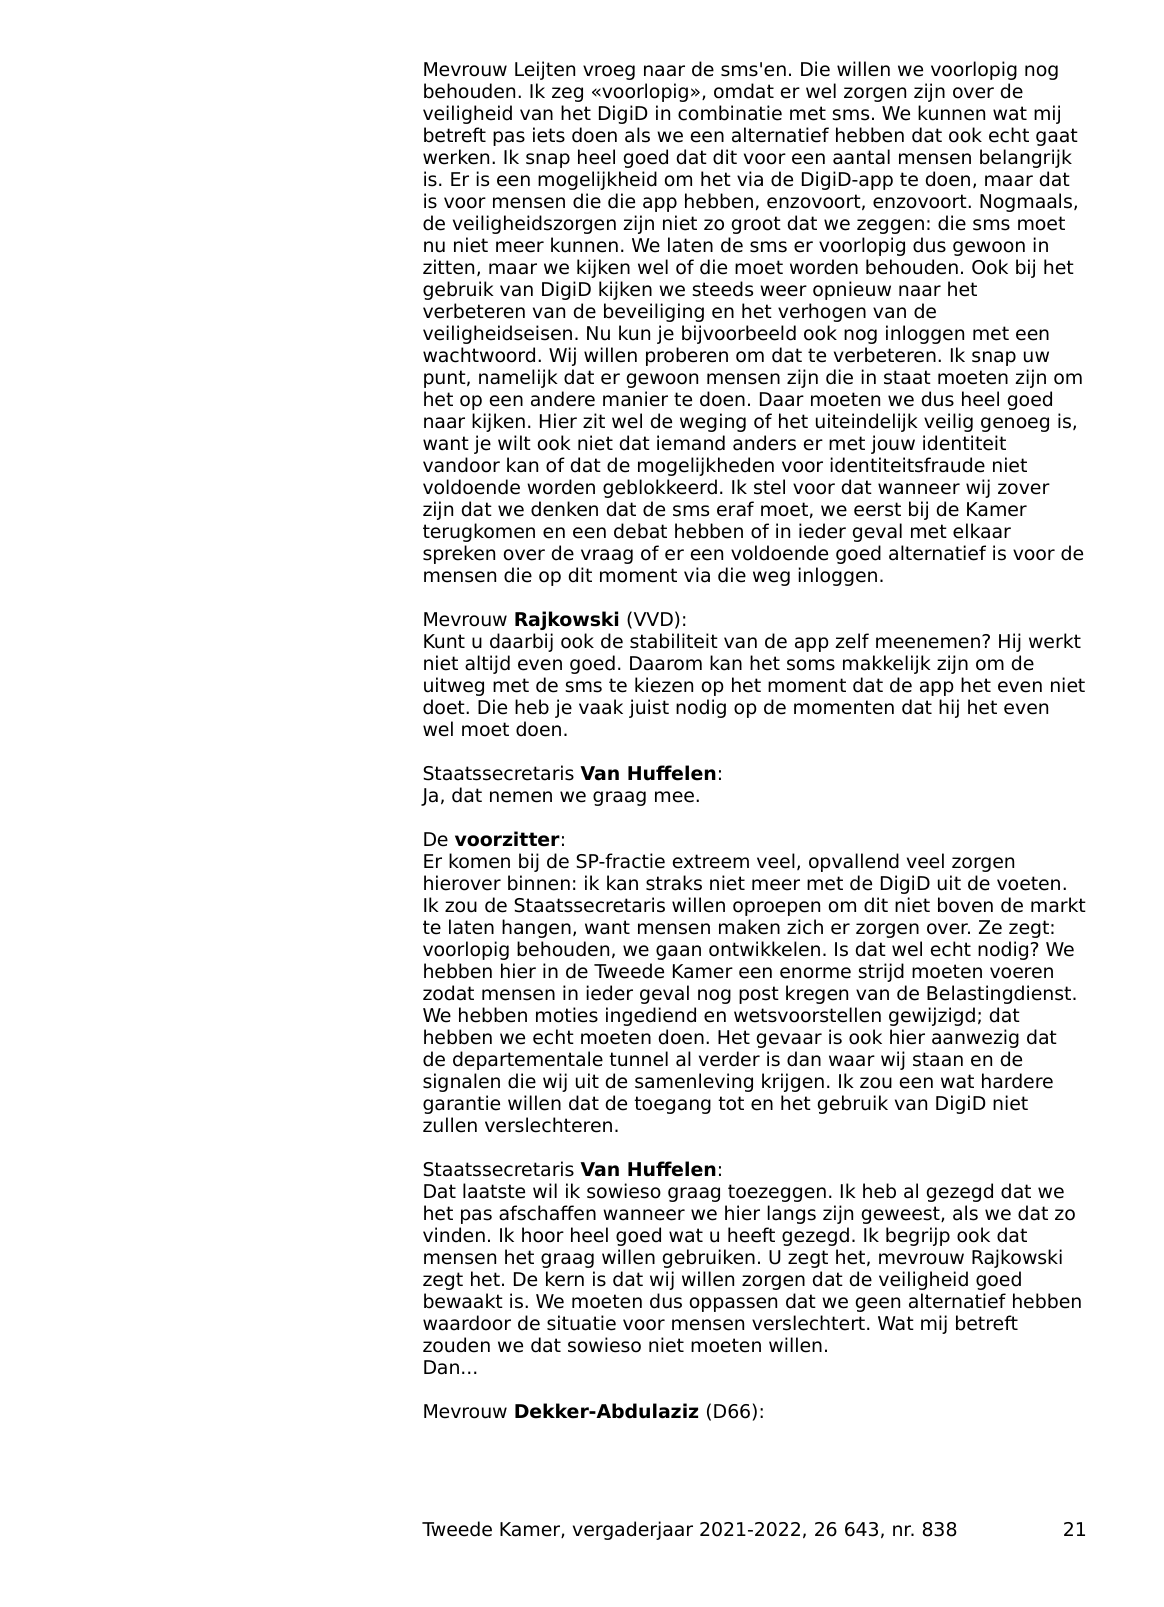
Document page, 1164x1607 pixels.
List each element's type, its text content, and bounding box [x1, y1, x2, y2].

text Mevrouw Dekker-Abdulaziz (D66): [422, 1401, 1087, 1423]
text Mevrouw Rajkowski (VVD): [422, 609, 1087, 631]
text Kunt u daarbij ook de stabiliteit van de app zelf meenemen? Hij werkt niet altijd even goed. Daarom kan het soms makkelijk zijn om de uitweg met de sms te kiezen op het moment dat de app het even niet doet. Die heb je vaak juist nodig op de momenten dat hij het even wel moet doen. [422, 631, 1087, 741]
text Mevrouw Leijten vroeg naar de sms'en. Die willen we voorlopig nog behouden. Ik zeg «voorlopig», omdat er wel zorgen zijn over de veiligheid van het DigiD in combinatie met sms. We kunnen wat mij betreft pas iets doen als we een alternatief hebben dat ook echt gaat werken. Ik snap heel goed dat dit voor een aantal mensen belangrijk is. Er is een mogelijkheid om het via de DigiD-app te doen, maar dat is voor mensen die die app hebben, enzovoort, enzovoort. Nogmaals, de veiligheidszorgen zijn niet zo groot dat we zeggen: die sms moet nu niet meer kunnen. We laten de sms er voorlopig dus gewoon in zitten, maar we kijken wel of die moet worden behouden. Ook bij het gebruik van DigiD kijken we steeds weer opnieuw naar het verbeteren van de beveiliging en het verhogen van de veiligheidseisen. Nu kun je bijvoorbeeld ook nog inloggen met een wachtwoord. Wij willen proberen om dat te verbeteren. Ik snap uw punt, namelijk dat er gewoon mensen zijn die in staat moeten zijn om het op een andere manier te doen. Daar moeten we dus heel goed naar kijken. Hier zit wel de weging of het uiteindelijk veilig genoeg is, want je wilt ook niet dat iemand anders er met jouw identiteit vandoor kan of dat de mogelijkheden voor identiteitsfraude niet voldoende worden geblokkeerd. Ik stel voor dat wanneer wij zover zijn dat we denken dat de sms eraf moet, we eerst bij de Kamer terugkomen en een debat hebben of in ieder geval met elkaar spreken over de vraag of er een voldoende goed alternatief is voor de mensen die op dit moment via die weg inloggen. [422, 59, 1087, 587]
text Dan... [422, 1357, 1087, 1379]
text Staatssecretaris Van Huffelen: [422, 763, 1087, 785]
text Dat laatste wil ik sowieso graag toezeggen. Ik heb al gezegd dat we het pas afschaffen wanneer we hier langs zijn geweest, als we dat zo vinden. Ik hoor heel goed wat u heeft gezegd. Ik begrijp ook dat mensen het graag willen gebruiken. U zegt het, mevrouw Rajkowski zegt het. De kern is dat wij willen zorgen dat de veiligheid goed bewaakt is. We moeten dus oppassen dat we geen alternatief hebben waardoor de situatie voor mensen verslechtert. Wat mij betreft zouden we dat sowieso niet moeten willen. [422, 1181, 1087, 1357]
text Er komen bij de SP-fractie extreem veel, opvallend veel zorgen hierover binnen: ik kan straks niet meer met de DigiD uit de voeten. Ik zou de Staatssecretaris willen oproepen om dit niet boven de markt te laten hangen, want mensen maken zich er zorgen over. Ze zegt: voorlopig behouden, we gaan ontwikkelen. Is dat wel echt nodig? We hebben hier in de Tweede Kamer een enorme strijd moeten voeren zodat mensen in ieder geval nog post kregen van de Belastingdienst. We hebben moties ingediend en wetsvoorstellen gewijzigd; dat hebben we echt moeten doen. Het gevaar is ook hier aanwezig dat de departementale tunnel al verder is dan waar wij staan en de signalen die wij uit de samenleving krijgen. Ik zou een wat hardere garantie willen dat de toegang tot en het gebruik van DigiD niet zullen verslechteren. [422, 851, 1087, 1137]
text De voorzitter: [422, 829, 1087, 851]
text Staatssecretaris Van Huffelen: [422, 1159, 1087, 1181]
text Ja, dat nemen we graag mee. [422, 785, 1087, 807]
